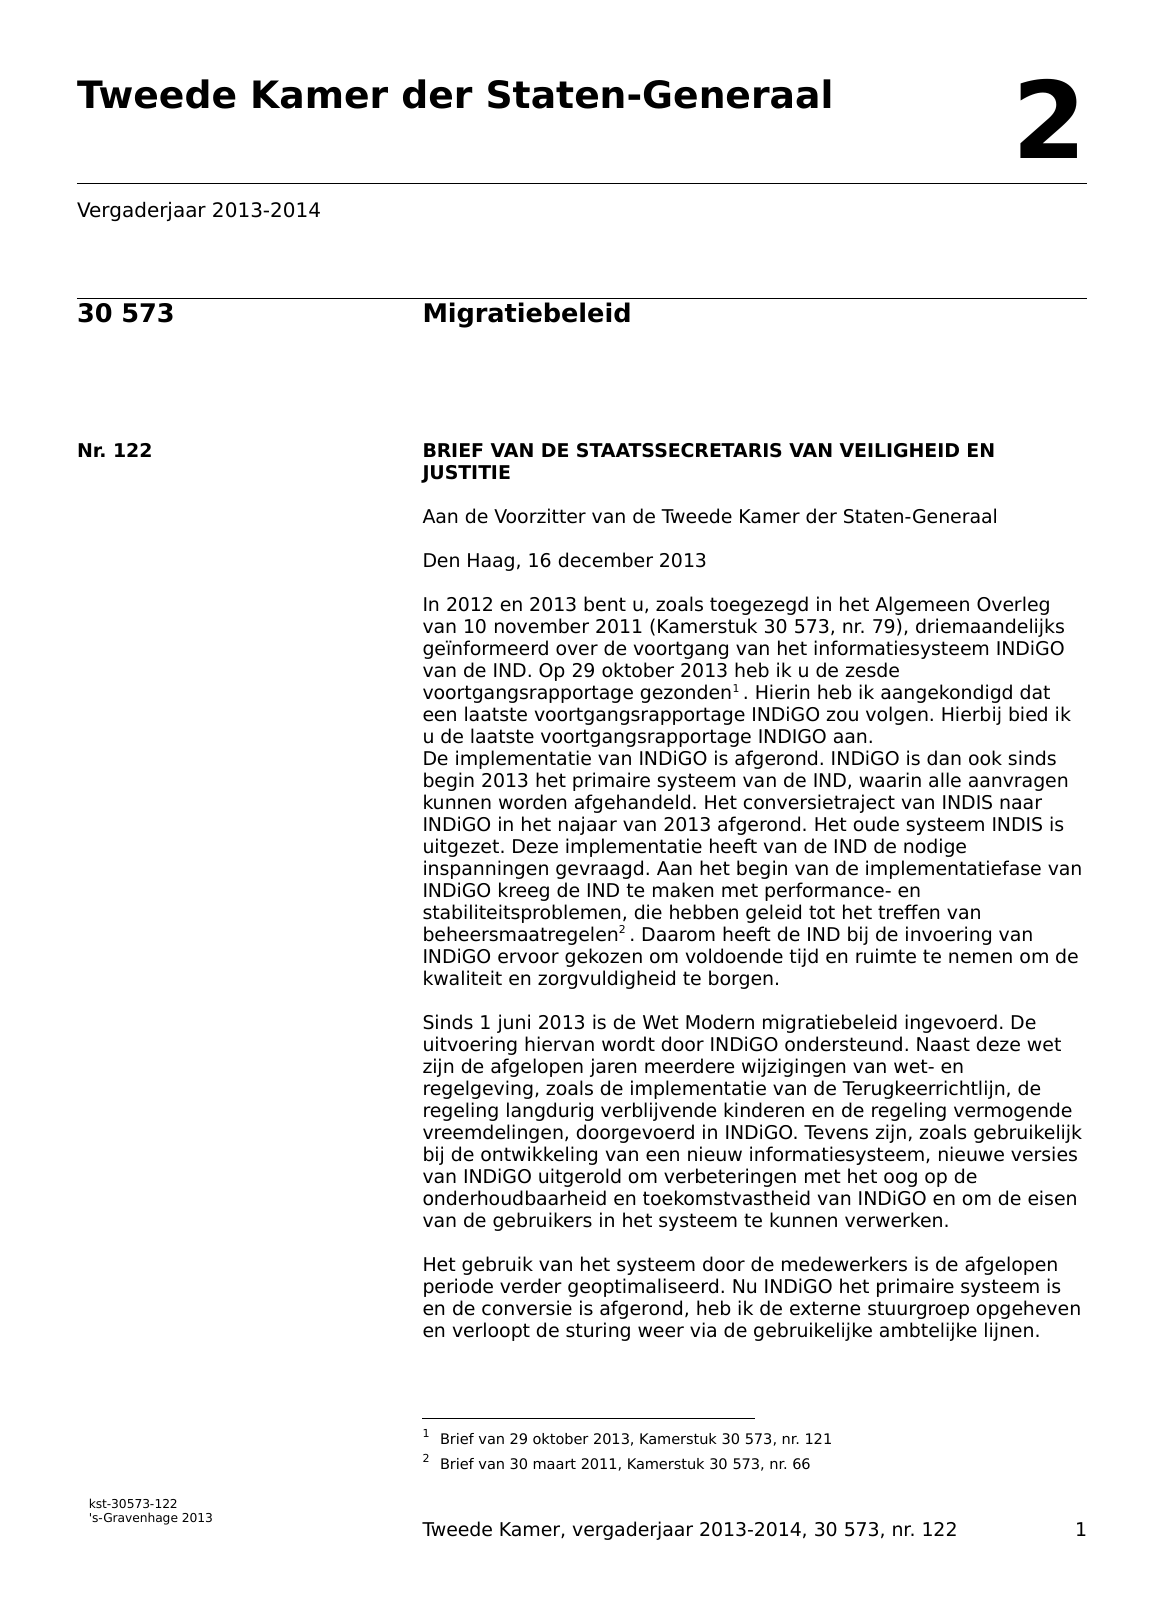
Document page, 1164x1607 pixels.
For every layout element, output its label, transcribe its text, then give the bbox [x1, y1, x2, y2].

text Brief van 30 maart 2011, Kamerstuk 30 573, nr. 66 [422, 1452, 1087, 1474]
table_cell Vergaderjaar 2013-2014 [77, 184, 1087, 298]
text Het gebruik van het systeem door de medewerkers is de afgelopen periode verder geoptimaliseerd. Nu INDiGO het primaire systeem is en de conversie is afgerond, heb ik de externe stuurgroep opgeheven en verloopt de sturing weer via de gebruikelijke ambtelijke lijnen. [422, 1254, 1087, 1342]
subtitle Nr. 122 BRIEF VAN DE STAATSSECRETARIS VAN VEILIGHEID EN JUSTITIE [77, 440, 1087, 484]
subtitle 30 573 Migratiebeleid [77, 299, 1087, 329]
table_header Tweede Kamer der Staten-Generaal [77, 59, 886, 183]
text kst-30573-122 [88, 1497, 323, 1511]
text Sinds 1 juni 2013 is de Wet Modern migratiebeleid ingevoerd. De uitvoering hiervan wordt door INDiGO ondersteund. Naast deze wet zijn de afgelopen jaren meerdere wijzigingen van wet- en regelgeving, zoals de implementatie van de Terugkeerrichtlijn, de regeling langdurig verblijvende kinderen en de regeling vermogende vreemdelingen, doorgevoerd in INDiGO. Tevens zijn, zoals gebruikelijk bij de ontwikkeling van een nieuw informatiesysteem, nieuwe versies van INDiGO uitgerold om verbeteringen met het oog op de onderhoudbaarheid en toekomstvastheid van INDiGO en om de eisen van de gebruikers in het systeem te kunnen verwerken. [422, 1012, 1087, 1232]
text 's-Gravenhage 2013 [88, 1511, 323, 1525]
text Den Haag, 16 december 2013 [422, 550, 1087, 572]
text Aan de Voorzitter van de Tweede Kamer der Staten-Generaal [422, 506, 1087, 528]
text Brief van 29 oktober 2013, Kamerstuk 30 573, nr. 121 [422, 1427, 1087, 1449]
text In 2012 en 2013 bent u, zoals toegezegd in het Algemeen Overleg van 10 november 2011 (Kamerstuk 30 573, nr. 79), driemaandelijks geïnformeerd over de voortgang van het informatiesysteem INDiGO van de IND. Op 29 oktober 2013 heb ik u de zesde voortgangsrapportage gezonden. Hierin heb ik aangekondigd dat een laatste voortgangsrapportage INDiGO zou volgen. Hierbij bied ik u de laatste voortgangsrapportage INDIGO aan. [422, 594, 1087, 748]
table_header 2 [886, 59, 1087, 183]
text De implementatie van INDiGO is afgerond. INDiGO is dan ook sinds begin 2013 het primaire systeem van de IND, waarin alle aanvragen kunnen worden afgehandeld. Het conversietraject van INDIS naar INDiGO in het najaar van 2013 afgerond. Het oude systeem INDIS is uitgezet. Deze implementatie heeft van de IND de nodige inspanningen gevraagd. Aan het begin van de implementatiefase van INDiGO kreeg de IND te maken met performance- en stabiliteitsproblemen, die hebben geleid tot het treffen van beheersmaatregelen. Daarom heeft de IND bij de invoering van INDiGO ervoor gekozen om voldoende tijd en ruimte te nemen om de kwaliteit en zorgvuldigheid te borgen. [422, 748, 1087, 990]
